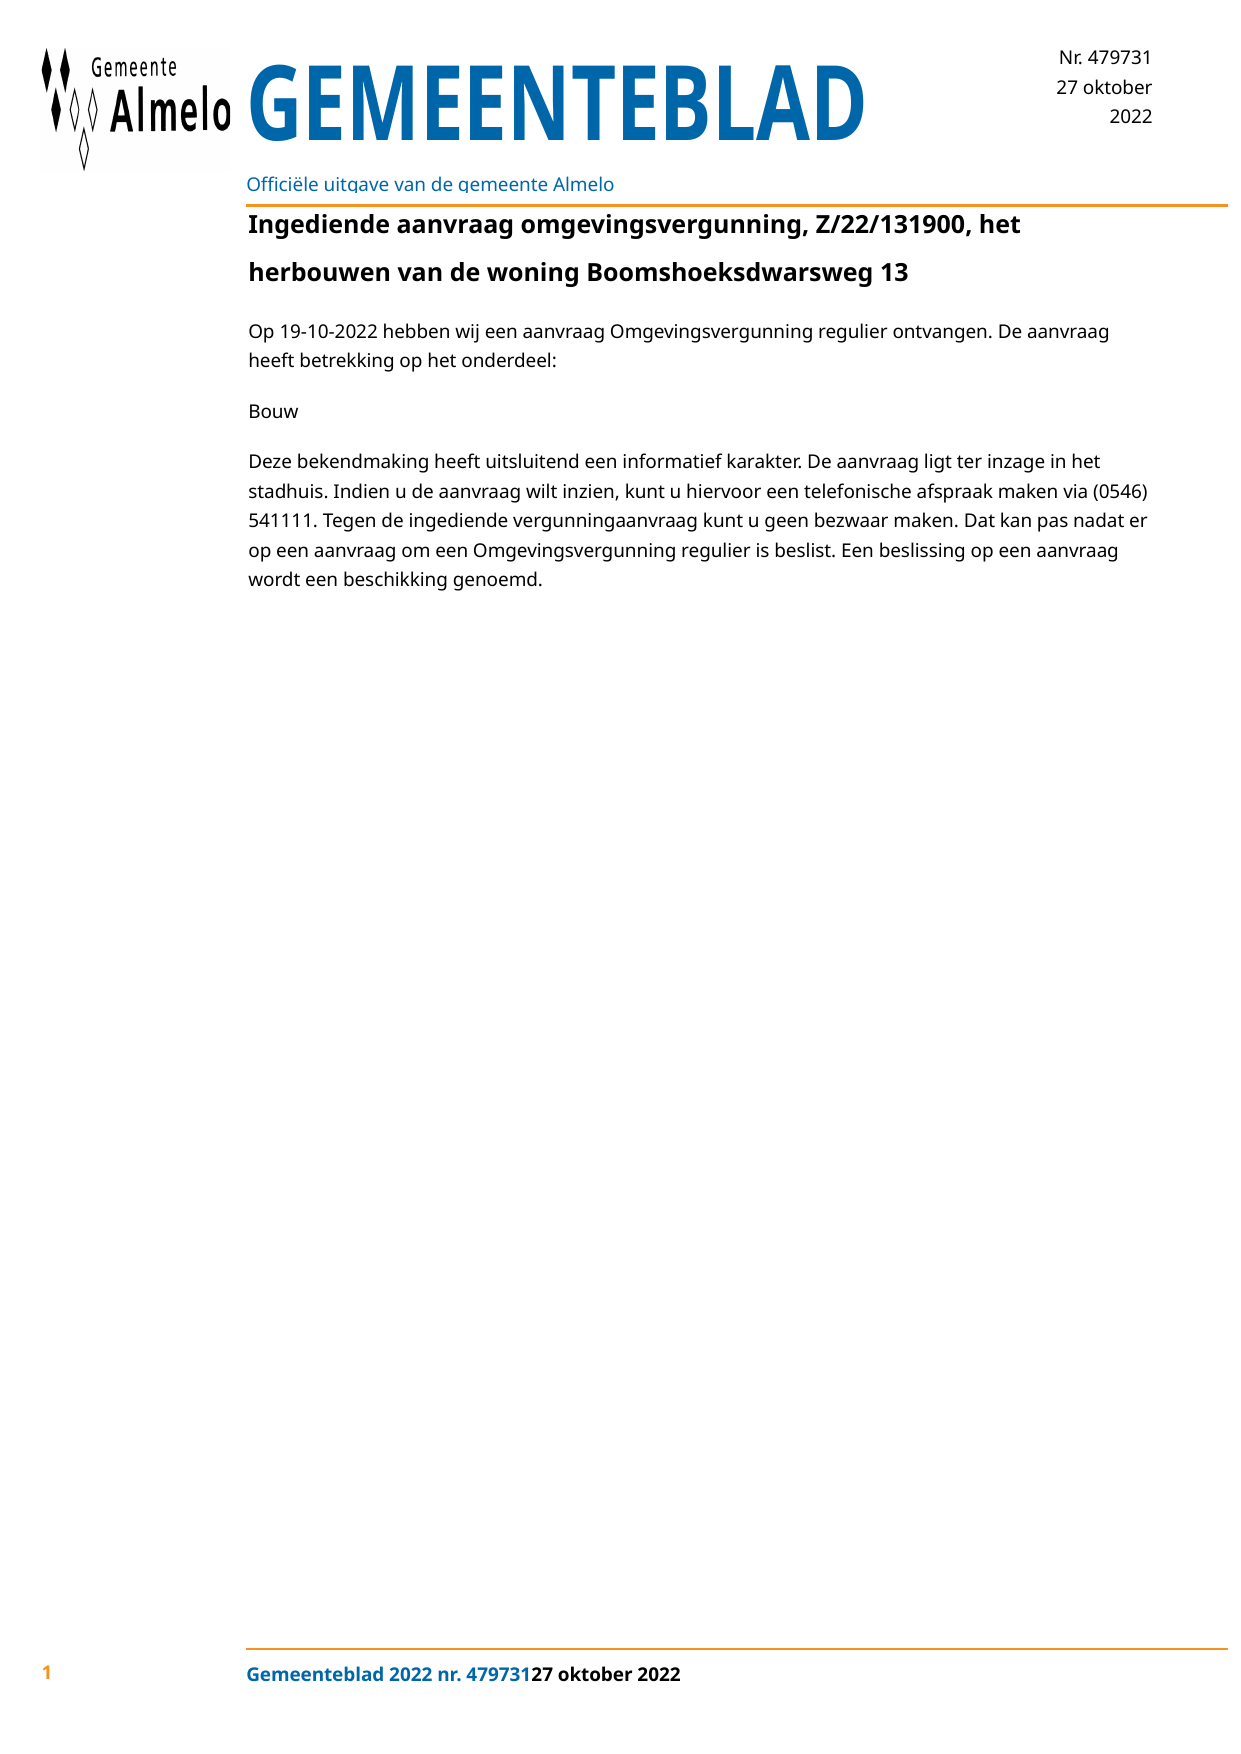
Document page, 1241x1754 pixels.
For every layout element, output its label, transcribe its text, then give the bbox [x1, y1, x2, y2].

text Op 19-10-2022 hebben wij een aanvraag Omgevingsvergunning regulier ontvangen. De aanvraag heeft betrekking op het onderdeel: [248, 318, 1152, 373]
picture [41, 47, 231, 172]
text Ingediende aanvraag omgevingsvergunning, Z/22/131900, het herbouwen van de woning Boomshoeksdwarsweg 13 [248, 207, 1152, 288]
text Bouw [248, 398, 1152, 424]
text Deze bekendmaking heeft uitsluitend een informatief karakter. De aanvraag ligt ter inzage in het stadhuis. Indien u de aanvraag wilt inzien, kunt u hiervoor een telefonische afspraak maken via (0546) 541111. Tegen de ingediende vergunningaanvraag kunt u geen bezwaar maken. Dat kan pas nadat er op een aanvraag om een Omgevingsvergunning regulier is beslist. Een beslissing op een aanvraag wordt een beschikking genoemd. [248, 448, 1152, 592]
